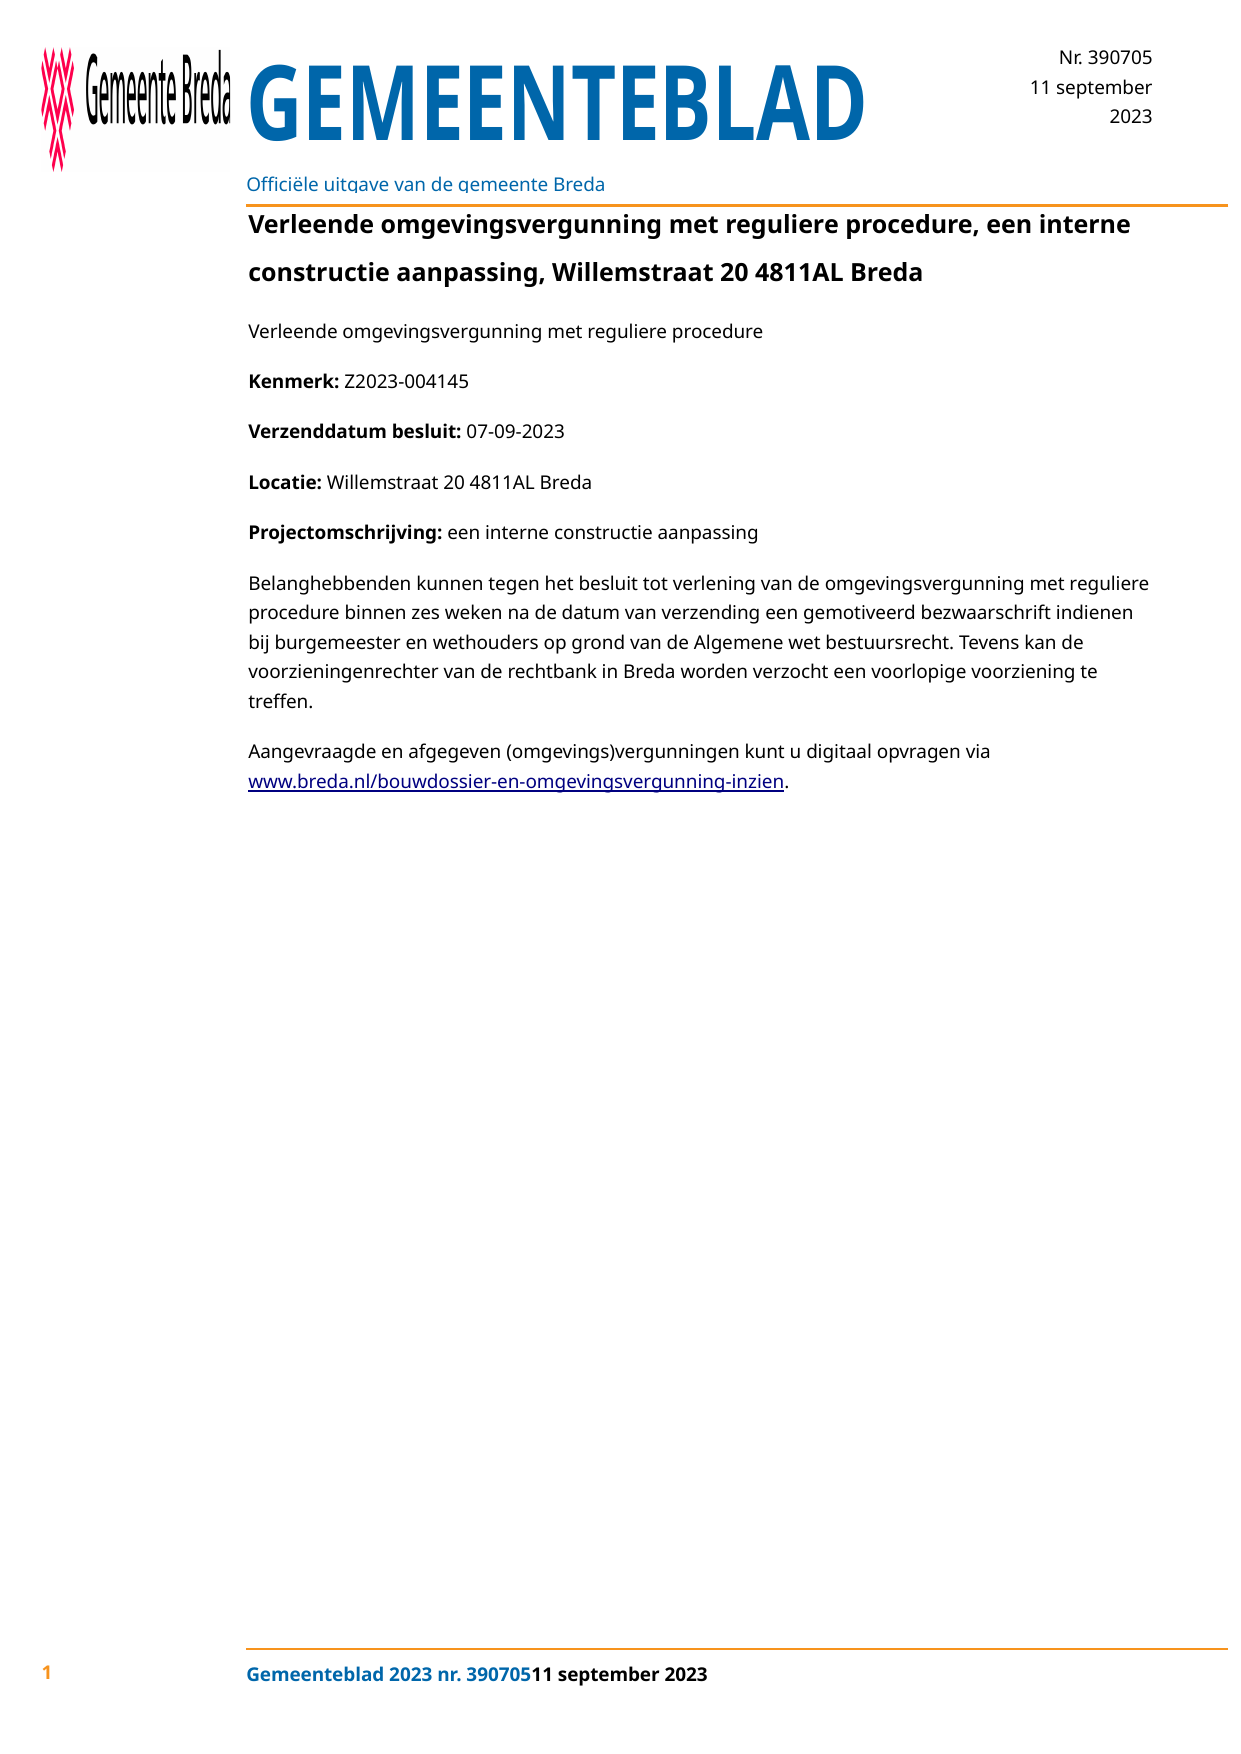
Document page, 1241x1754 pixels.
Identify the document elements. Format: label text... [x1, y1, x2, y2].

text Kenmerk: Z2023-004145 [248, 368, 1152, 394]
text Belanghebbenden kunnen tegen het besluit tot verlening van de omgevingsvergunning met reguliere procedure binnen zes weken na de datum van verzending een gemotiveerd bezwaarschrift indienen bij burgemeester en wethouders op grond van de Algemene wet bestuursrecht. Tevens kan de voorzieningenrechter van de rechtbank in Breda worden verzocht een voorlopige voorziening te treffen. [248, 570, 1152, 714]
text Verleende omgevingsvergunning met reguliere procedure, een interne constructie aanpassing, Willemstraat 20 4811AL Breda [248, 207, 1152, 288]
picture [41, 47, 231, 172]
text Verleende omgevingsvergunning met reguliere procedure [248, 318, 1152, 344]
text Locatie: Willemstraat 20 4811AL Breda [248, 469, 1152, 495]
text Projectomschrijving: een interne constructie aanpassing [248, 519, 1152, 545]
text Aangevraagde en afgegeven (omgevings)vergunningen kunt u digitaal opvragen via www.breda.nl/bouwdossier-en-omgevingsvergunning-inzien. [248, 739, 1152, 794]
text Verzenddatum besluit: 07-09-2023 [248, 419, 1152, 444]
